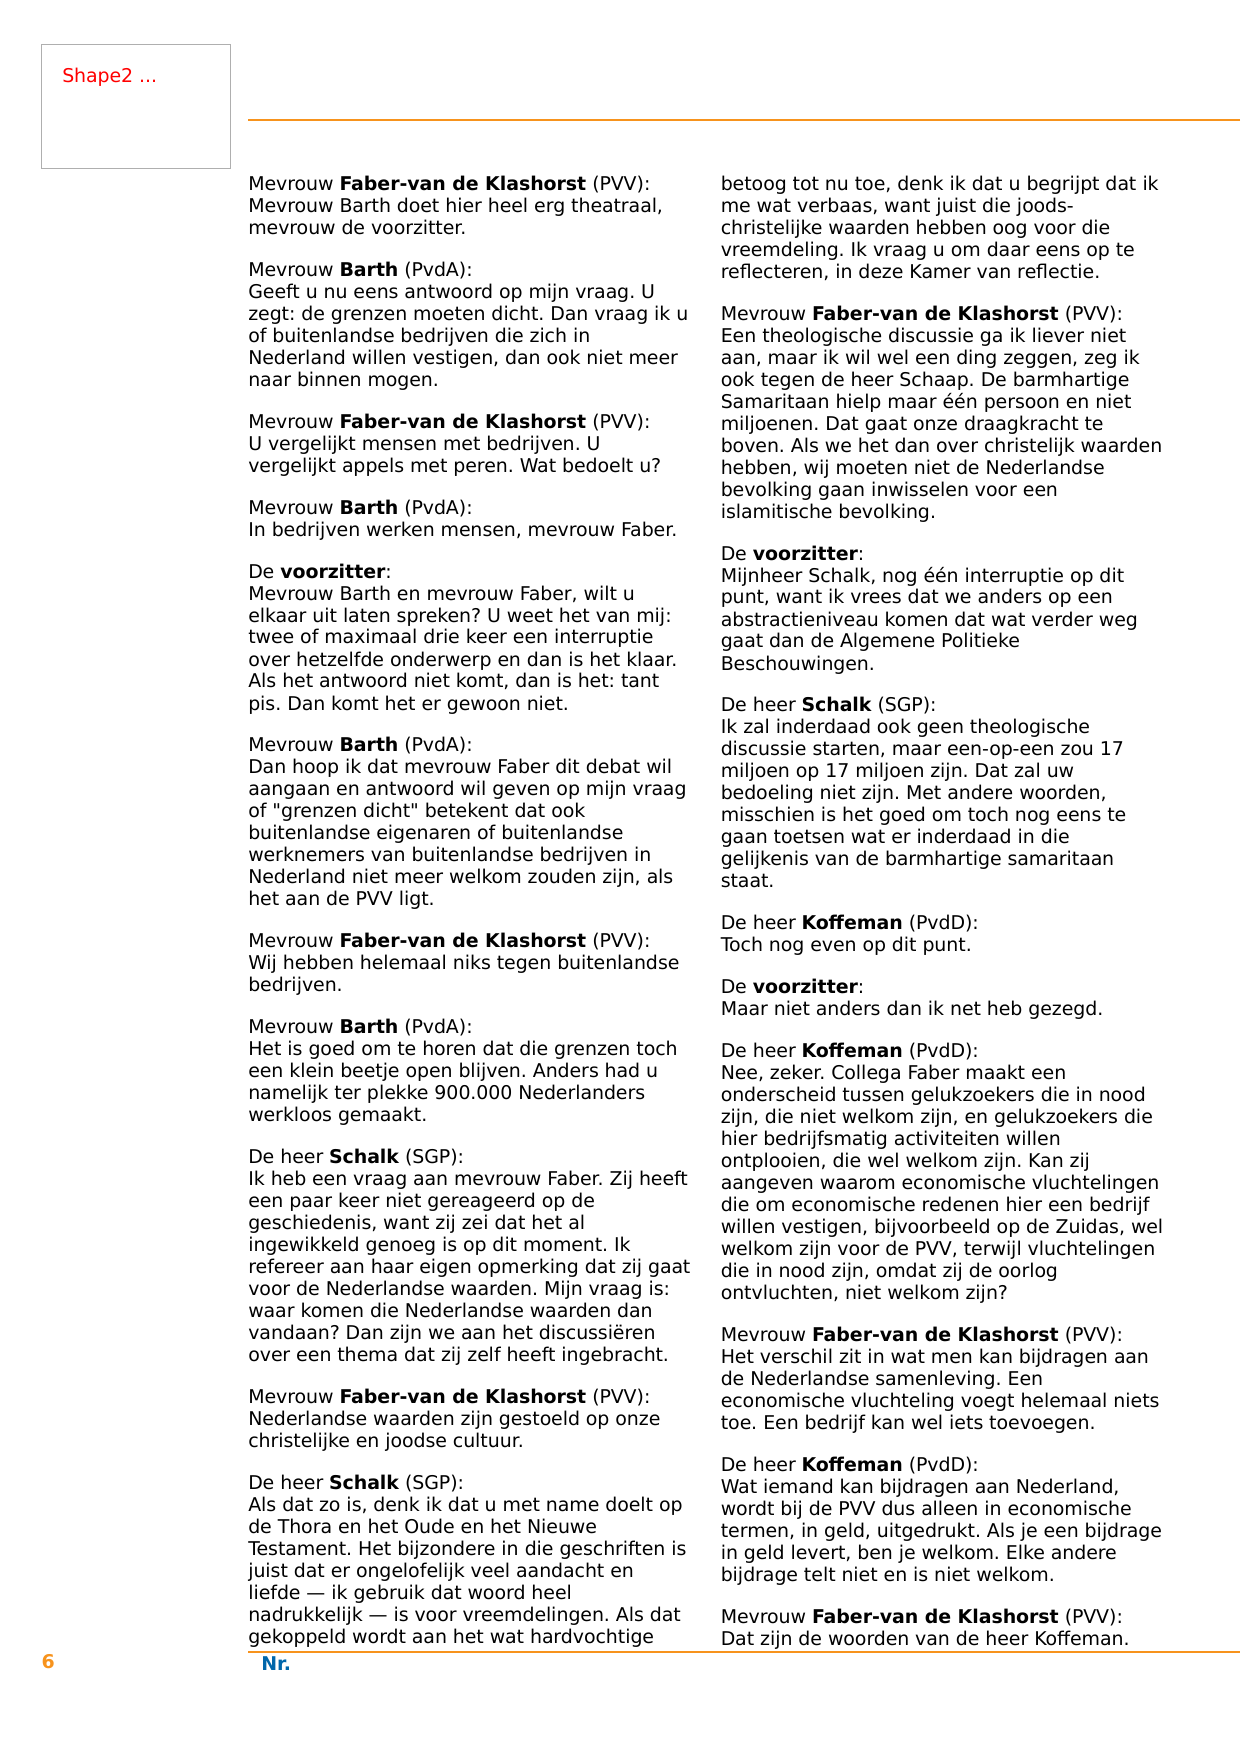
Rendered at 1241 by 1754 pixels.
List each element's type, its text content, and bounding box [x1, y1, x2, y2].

text Een theologische discussie ga ik liever niet aan, maar ik wil wel een ding zeggen, zeg ik ook tegen de heer Schaap. De barmhartige Samaritaan hielp maar één persoon en niet miljoenen. Dat gaat onze draagkracht te boven. Als we het dan over christelijk waarden hebben, wij moeten niet de Nederlandse bevolking gaan inwisselen voor een islamitische bevolking. [721, 325, 1163, 522]
text De heer Koffeman (PvdD): [721, 1454, 1163, 1476]
text Mevrouw Faber-van de Klashorst (PVV): [721, 1606, 1163, 1628]
text Als dat zo is, denk ik dat u met name doelt op de Thora en het Oude en het Nieuwe Testament. Het bijzondere in die geschriften is juist dat er ongelofelijk veel aandacht en liefde — ik gebruik dat woord heel nadrukkelijk — is voor vreemdelingen. Als dat gekoppeld wordt aan het wat hardvochtige [248, 1494, 691, 1648]
text Maar niet anders dan ik net heb gezegd. [721, 998, 1163, 1020]
text Wij hebben helemaal niks tegen buitenlandse bedrijven. [248, 952, 691, 996]
text Mevrouw Faber-van de Klashorst (PVV): [248, 930, 691, 952]
text Ik heb een vraag aan mevrouw Faber. Zij heeft een paar keer niet gereageerd op de geschiedenis, want zij zei dat het al ingewikkeld genoeg is op dit moment. Ik refereer aan haar eigen opmerking dat zij gaat voor de Nederlandse waarden. Mijn vraag is: waar komen die Nederlandse waarden dan vandaan? Dan zijn we aan het discussiëren over een thema dat zij zelf heeft ingebracht. [248, 1168, 691, 1366]
text Mevrouw Faber-van de Klashorst (PVV): [721, 303, 1163, 325]
text Dat zijn de woorden van de heer Koffeman. [721, 1628, 1163, 1649]
text Ik zal inderdaad ook geen theologische discussie starten, maar een-op-een zou 17 miljoen op 17 miljoen zijn. Dat zal uw bedoeling niet zijn. Met andere woorden, misschien is het goed om toch nog eens te gaan toetsen wat er inderdaad in die gelijkenis van de barmhartige samaritaan staat. [721, 716, 1163, 892]
text De voorzitter: [721, 542, 1163, 564]
text De heer Schalk (SGP): [721, 694, 1163, 716]
text Mevrouw Barth (PvdA): [248, 734, 691, 756]
text Mevrouw Barth doet hier heel erg theatraal, mevrouw de voorzitter. [248, 195, 691, 239]
text Het verschil zit in wat men kan bijdragen aan de Nederlandse samenleving. Een economische vluchteling voegt helemaal niets toe. Een bedrijf kan wel iets toevoegen. [721, 1346, 1163, 1434]
text De heer Schalk (SGP): [248, 1472, 691, 1494]
text Mevrouw Faber-van de Klashorst (PVV): [721, 1324, 1163, 1346]
text Nee, zeker. Collega Faber maakt een onderscheid tussen gelukzoekers die in nood zijn, die niet welkom zijn, en gelukzoekers die hier bedrijfsmatig activiteiten willen ontplooien, die wel welkom zijn. Kan zij aangeven waarom economische vluchtelingen die om economische redenen hier een bedrijf willen vestigen, bijvoorbeeld op de Zuidas, wel welkom zijn voor de PVV, terwijl vluchtelingen die in nood zijn, omdat zij de oorlog ontvluchten, niet welkom zijn? [721, 1062, 1163, 1304]
text Mijnheer Schalk, nog één interruptie op dit punt, want ik vrees dat we anders op een abstractieniveau komen dat wat verder weg gaat dan de Algemene Politieke Beschouwingen. [721, 564, 1163, 674]
text In bedrijven werken mensen, mevrouw Faber. [248, 518, 691, 541]
text Mevrouw Barth (PvdA): [248, 259, 691, 281]
text De heer Koffeman (PvdD): [721, 912, 1163, 934]
text Geeft u nu eens antwoord op mijn vraag. U zegt: de grenzen moeten dicht. Dan vraag ik u of buitenlandse bedrijven die zich in Nederland willen vestigen, dan ook niet meer naar binnen mogen. [248, 281, 691, 391]
text Mevrouw Barth (PvdA): [248, 497, 691, 518]
text Mevrouw Faber-van de Klashorst (PVV): [248, 411, 691, 433]
text betoog tot nu toe, denk ik dat u begrijpt dat ik me wat verbaas, want juist die joods-christelijke waarden hebben oog voor die vreemdeling. Ik vraag u om daar eens op te reflecteren, in deze Kamer van reflectie. [721, 173, 1163, 283]
text Dan hoop ik dat mevrouw Faber dit debat wil aangaan en antwoord wil geven op mijn vraag of "grenzen dicht" betekent dat ook buitenlandse eigenaren of buitenlandse werknemers van buitenlandse bedrijven in Nederland niet meer welkom zouden zijn, als het aan de PVV ligt. [248, 756, 691, 910]
text U vergelijkt mensen met bedrijven. U vergelijkt appels met peren. Wat bedoelt u? [248, 433, 691, 477]
text Mevrouw Faber-van de Klashorst (PVV): [248, 1386, 691, 1408]
text Mevrouw Barth (PvdA): [248, 1016, 691, 1038]
text De voorzitter: [721, 976, 1163, 998]
text De voorzitter: [248, 561, 691, 582]
text Mevrouw Barth en mevrouw Faber, wilt u elkaar uit laten spreken? U weet het van mij: twee of maximaal drie keer een interruptie over hetzelfde onderwerp en dan is het klaar. Als het antwoord niet komt, dan is het: tant pis. Dan komt het er gewoon niet. [248, 582, 691, 714]
text Toch nog even op dit punt. [721, 934, 1163, 956]
text Het is goed om te horen dat die grenzen toch een klein beetje open blijven. Anders had u namelijk ter plekke 900.000 Nederlanders werkloos gemaakt. [248, 1038, 691, 1126]
text Mevrouw Faber-van de Klashorst (PVV): [248, 173, 691, 195]
text De heer Koffeman (PvdD): [721, 1040, 1163, 1062]
text Nederlandse waarden zijn gestoeld op onze christelijke en joodse cultuur. [248, 1408, 691, 1452]
text Wat iemand kan bijdragen aan Nederland, wordt bij de PVV dus alleen in economische termen, in geld, uitgedrukt. Als je een bijdrage in geld levert, ben je welkom. Elke andere bijdrage telt niet en is niet welkom. [721, 1476, 1163, 1586]
text De heer Schalk (SGP): [248, 1146, 691, 1168]
